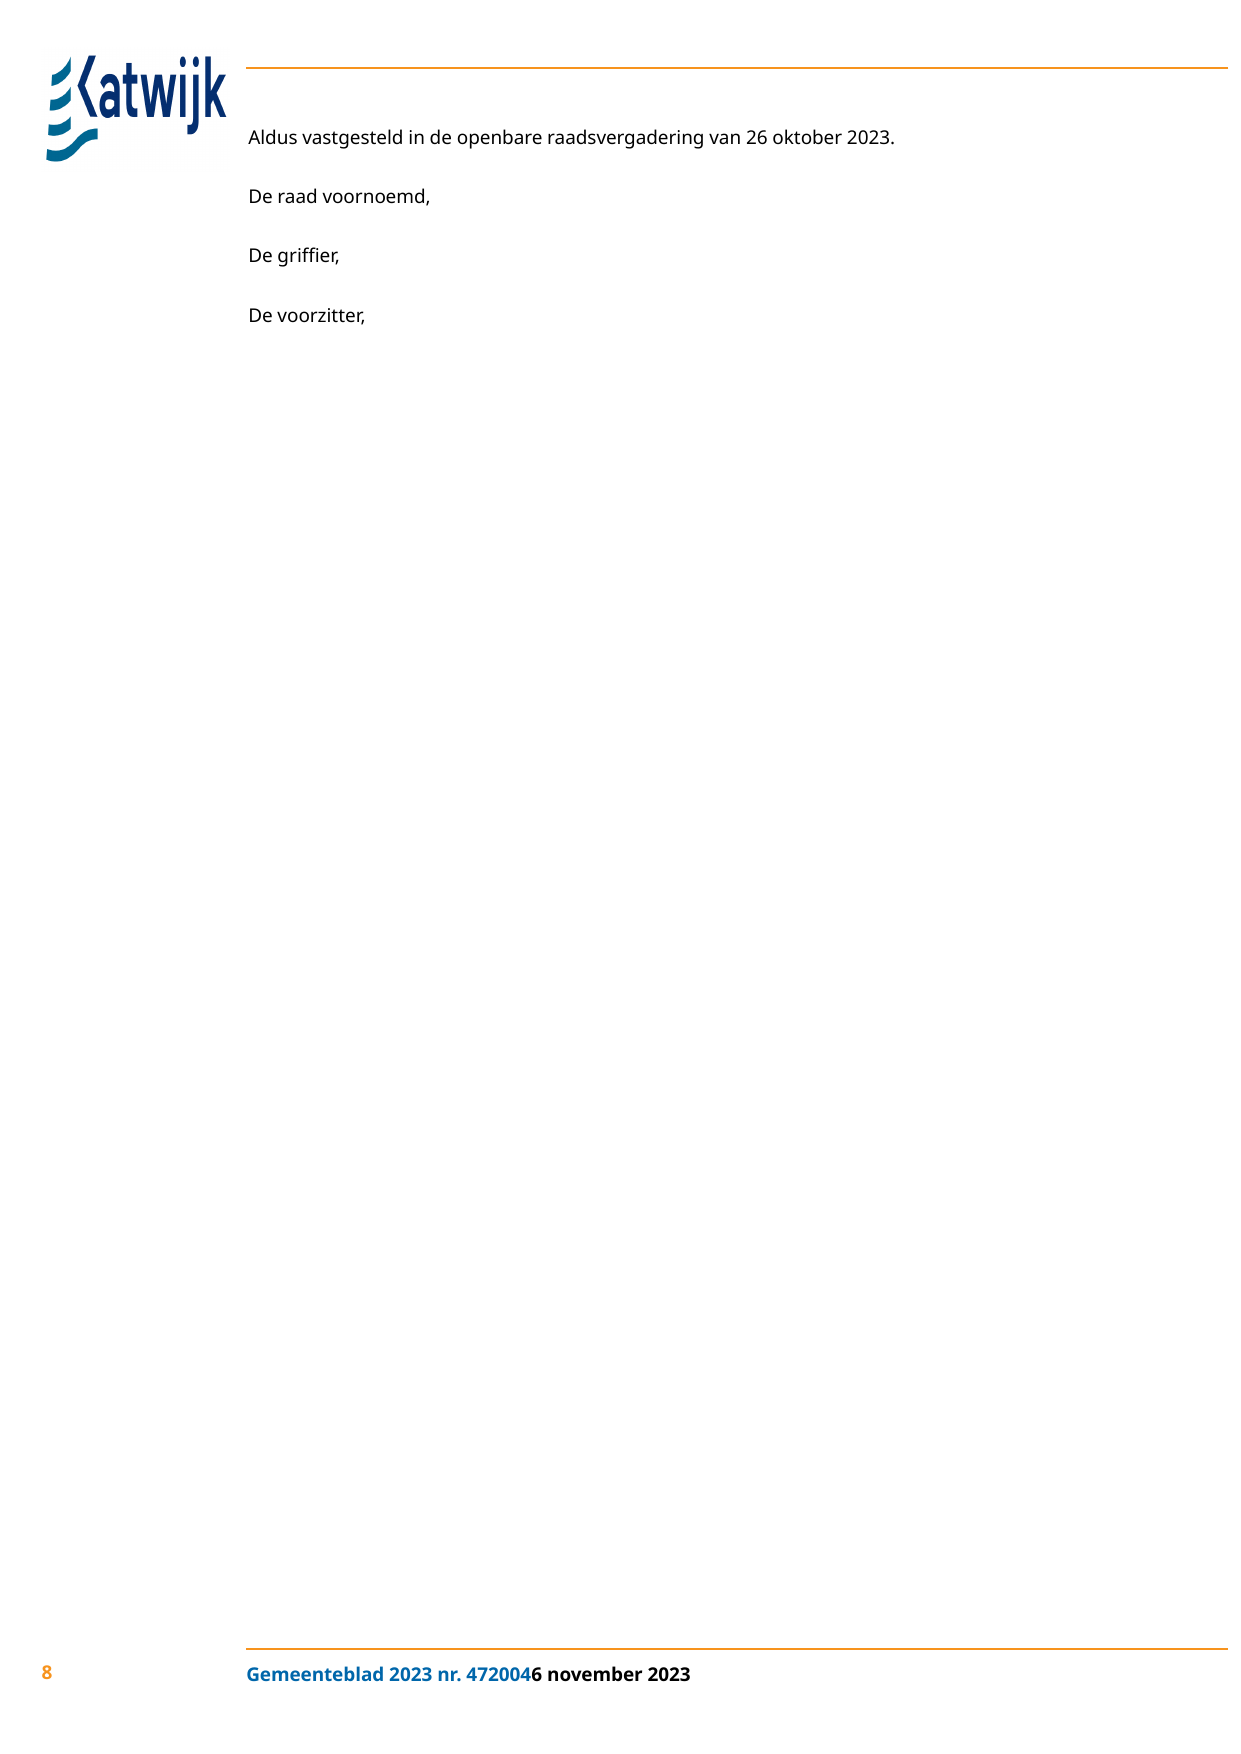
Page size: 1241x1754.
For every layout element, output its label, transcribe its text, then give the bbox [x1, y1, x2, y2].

text De griffier, [248, 243, 1152, 268]
text Aldus vastgesteld in de openbare raadsvergadering van 26 oktober 2023. [248, 124, 1152, 150]
picture [41, 47, 231, 172]
text De raad voornoemd, [248, 183, 1152, 209]
text De voorzitter, [248, 302, 1152, 328]
